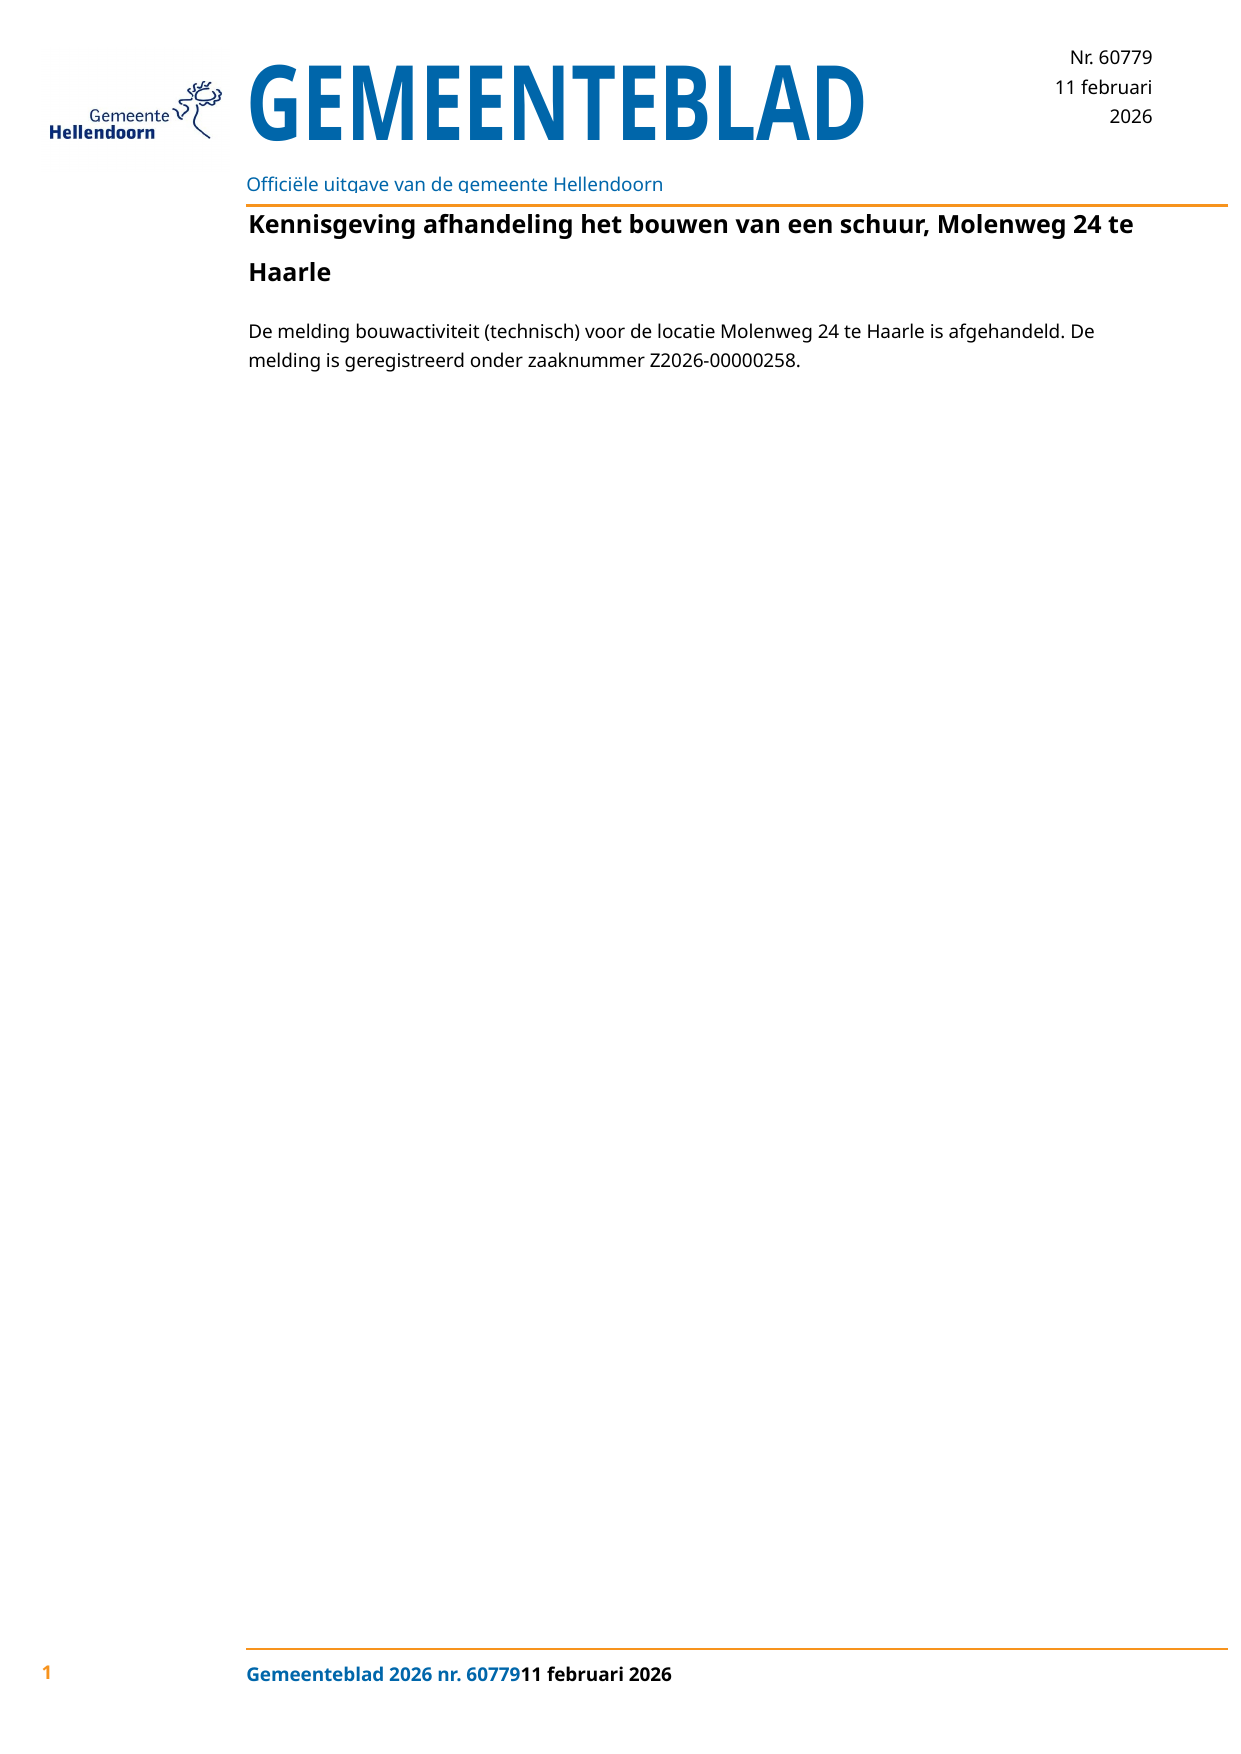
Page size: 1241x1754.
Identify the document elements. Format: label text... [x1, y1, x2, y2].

text Kennisgeving afhandeling het bouwen van een schuur, Molenweg 24 te Haarle [248, 207, 1152, 288]
text De melding bouwactiviteit (technisch) voor de locatie Molenweg 24 te Haarle is afgehandeld. De melding is geregistreerd onder zaaknummer Z2026-00000258. [248, 318, 1152, 373]
picture [41, 47, 231, 172]
